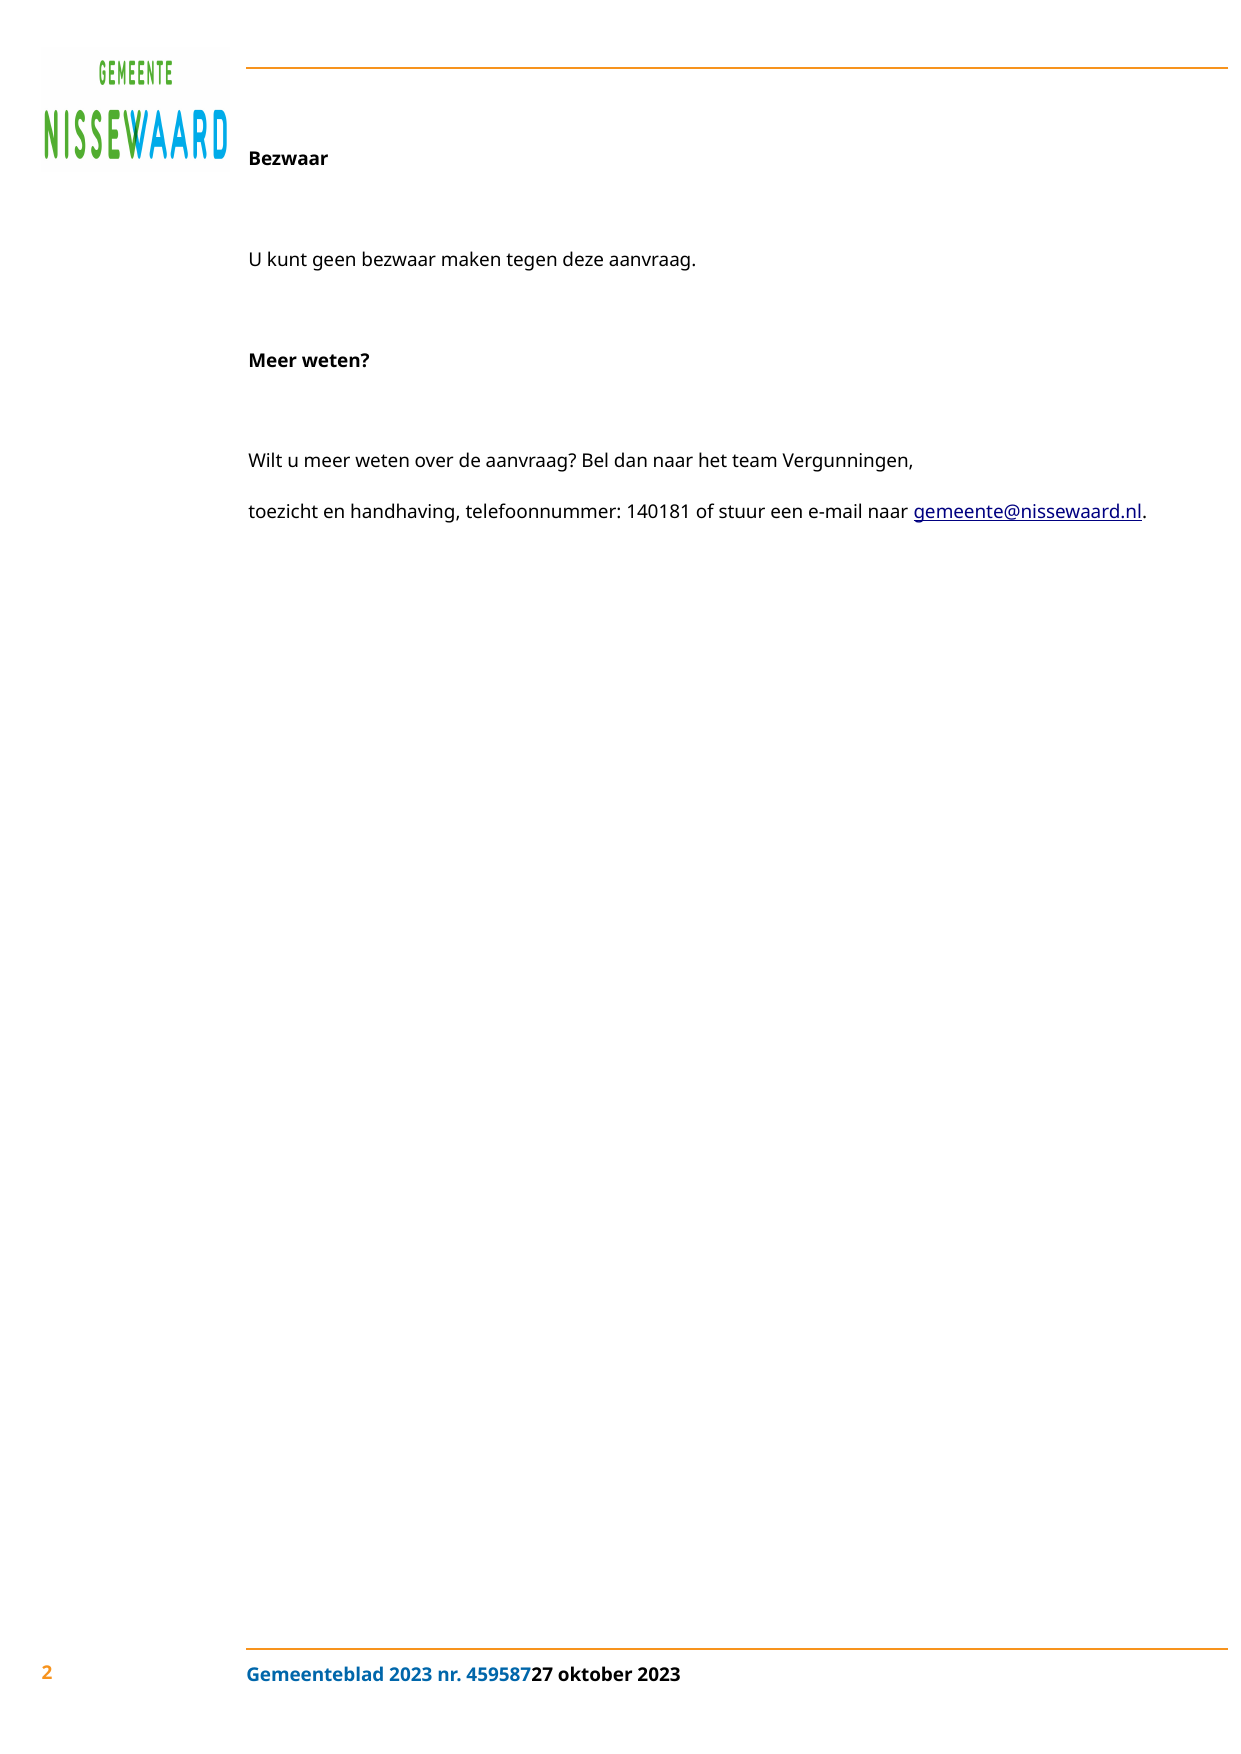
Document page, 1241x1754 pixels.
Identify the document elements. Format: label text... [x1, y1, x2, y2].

text Meer weten? [248, 347, 1152, 373]
text U kunt geen bezwaar maken tegen deze aanvraag. [248, 246, 1152, 272]
picture [41, 47, 231, 172]
text Wilt u meer weten over de aanvraag? Bel dan naar het team Vergunningen, [248, 448, 1152, 473]
text toezicht en handhaving, telefoonnummer: 140181 of stuur een e-mail naar gemeente@nissewaard.nl. [248, 498, 1152, 524]
text Bezwaar [248, 145, 1152, 171]
